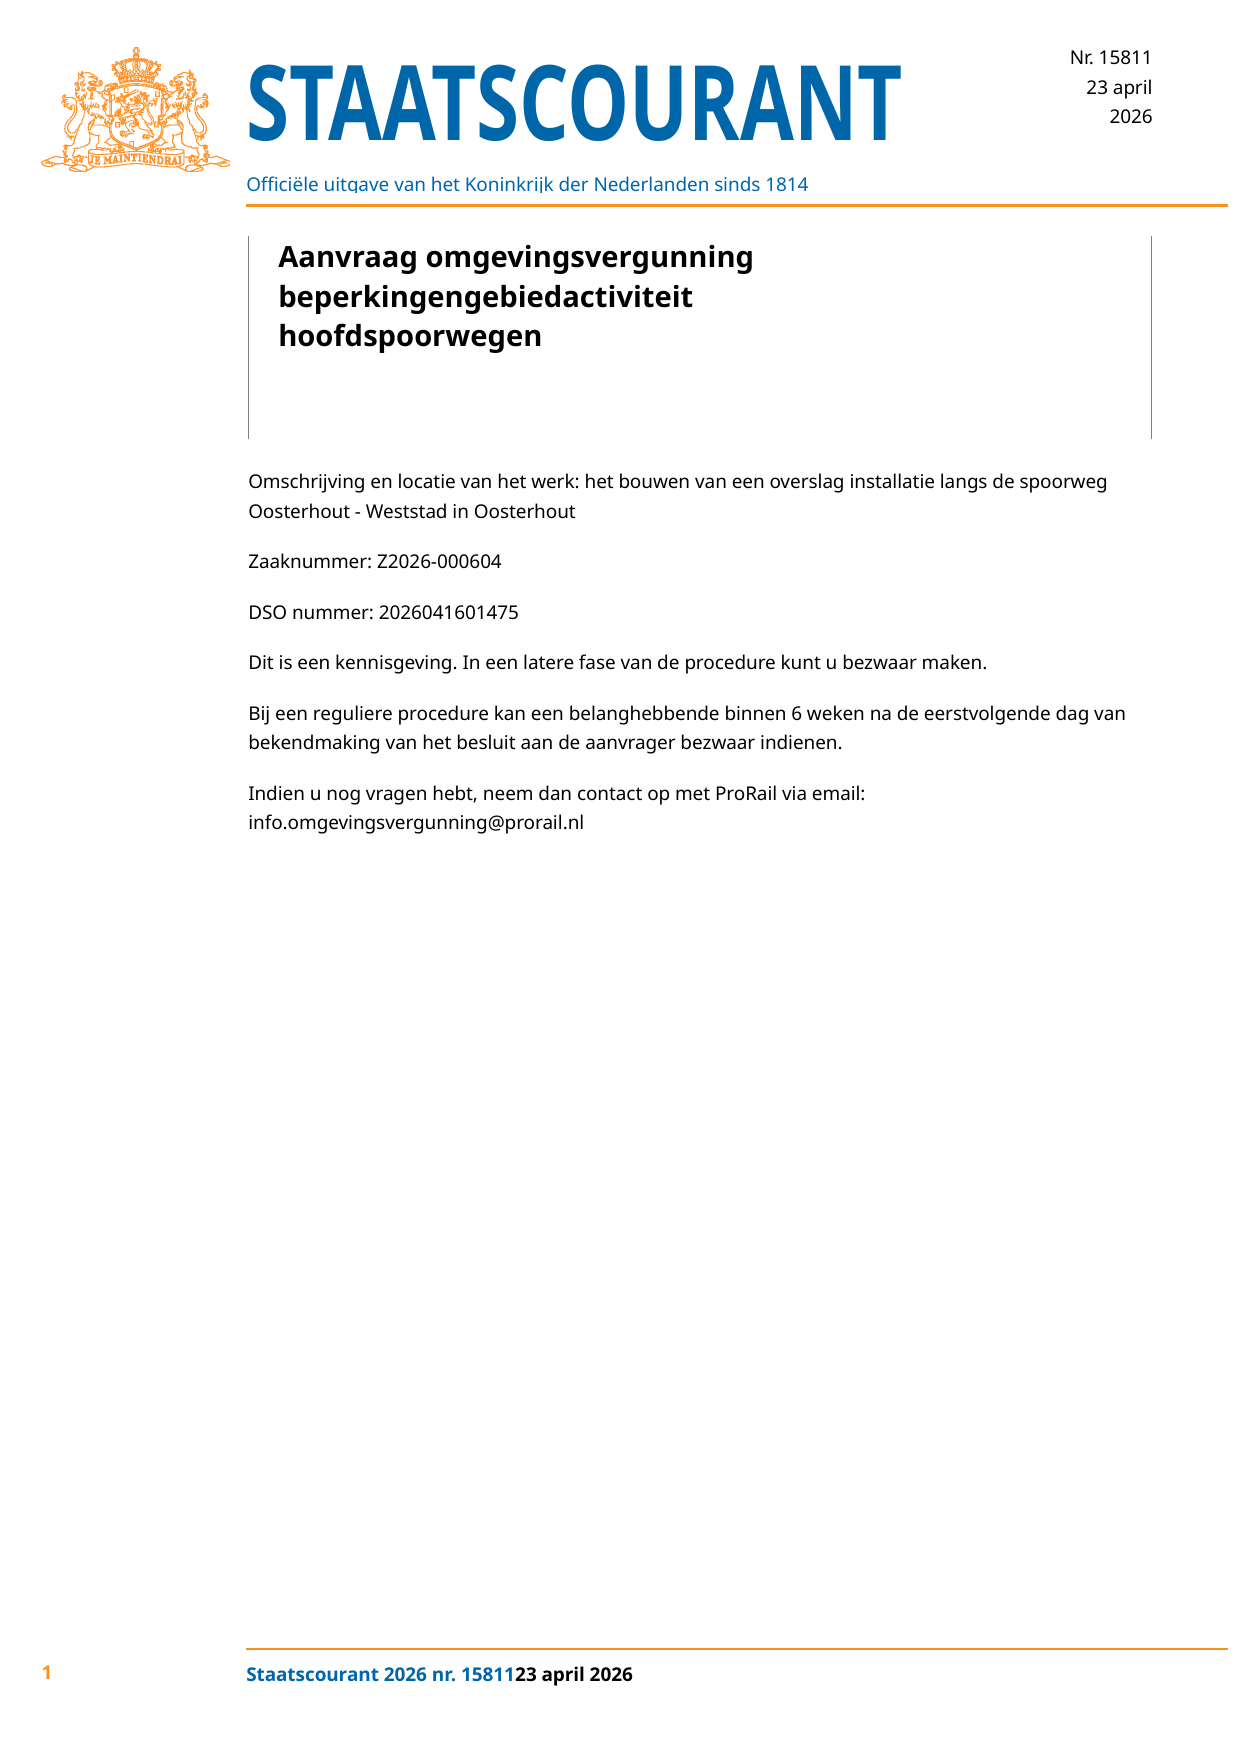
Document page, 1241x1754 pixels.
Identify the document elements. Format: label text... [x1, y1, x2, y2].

picture [912, 236, 1090, 414]
text Dit is een kennisgeving. In een latere fase van de procedure kunt u bezwaar maken. [248, 649, 1152, 675]
table_header [850, 236, 912, 413]
table_header [1090, 236, 1151, 413]
text Zaaknummer: Z2026-000604 [248, 549, 1152, 574]
text Indien u nog vragen hebt, neem dan contact op met ProRail via email: info.omgevingsvergunning@prorail.nl [248, 780, 1152, 835]
picture [41, 47, 231, 172]
text Bij een reguliere procedure kan een belanghebbende binnen 6 weken na de eerstvolgende dag van bekendmaking van het besluit aan de aanvrager bezwaar indienen. [248, 700, 1152, 755]
table_header [850, 414, 1151, 439]
table_header Aanvraag omgevingsvergunning beperkingengebiedactiviteit hoofdspoorwegen [249, 236, 850, 439]
text Omschrijving en locatie van het werk: het bouwen van een overslag installatie langs de spoorweg Oosterhout - Weststad in Oosterhout [248, 469, 1152, 524]
text DSO nummer: 2026041601475 [248, 599, 1152, 625]
